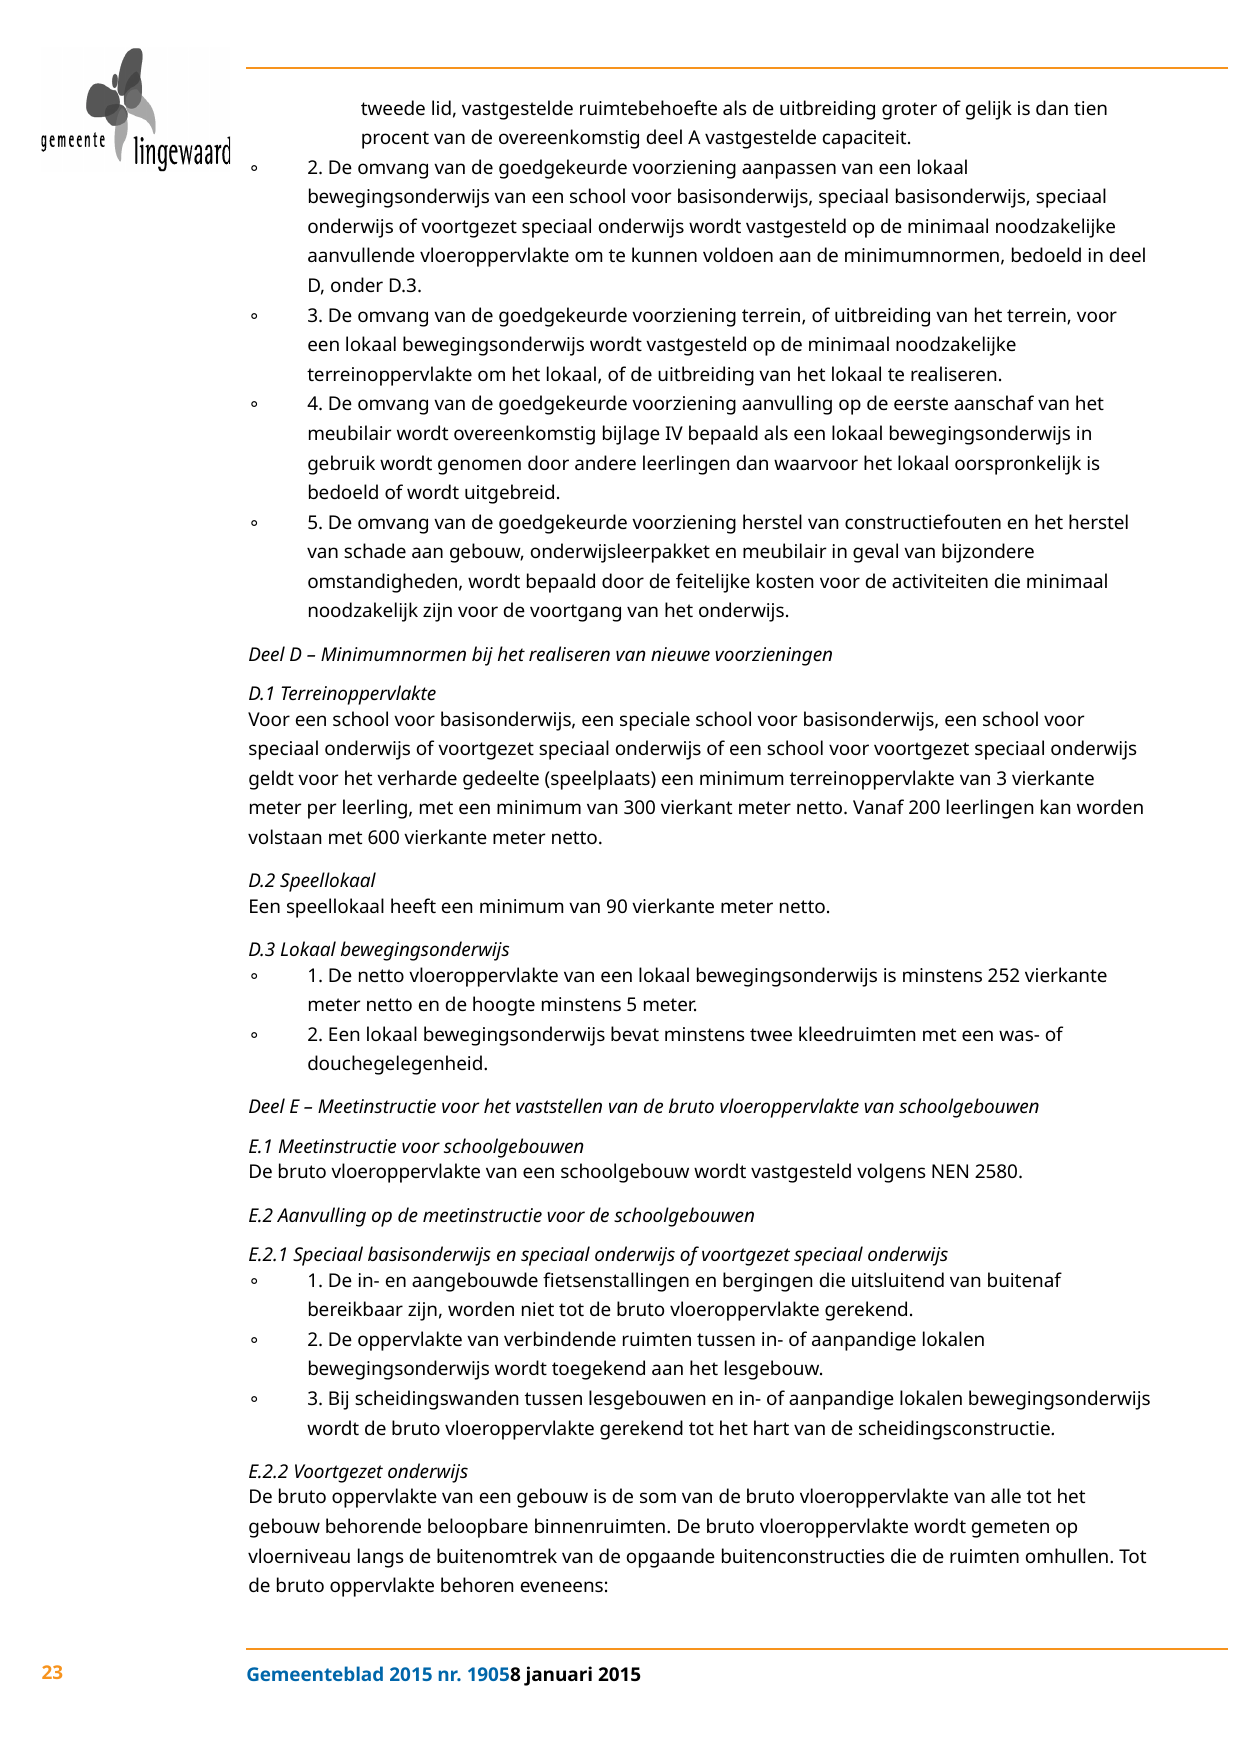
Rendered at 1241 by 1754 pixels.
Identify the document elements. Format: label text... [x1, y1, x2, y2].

list 2. Een lokaal bewegingsonderwijs bevat minstens twee kleedruimten met een was- of douchegelegenheid. [248, 1021, 1152, 1076]
text E.2.1 Speciaal basisonderwijs en speciaal onderwijs of voortgezet speciaal onderwijs [248, 1241, 1152, 1267]
text Een speellokaal heeft een minimum van 90 vierkante meter netto. [248, 893, 1152, 919]
list 1. De in- en aangebouwde fietsenstallingen en bergingen die uitsluitend van buitenaf bereikbaar zijn, worden niet tot de bruto vloeroppervlakte gerekend. [248, 1267, 1152, 1322]
text De bruto oppervlakte van een gebouw is de som van de bruto vloeroppervlakte van alle tot het gebouw behorende beloopbare binnenruimten. De bruto vloeroppervlakte wordt gemeten op vloerniveau langs de buitenomtrek van de opgaande buitenconstructies die de ruimten omhullen. Tot de bruto oppervlakte behoren eveneens: [248, 1484, 1152, 1598]
text Voor een school voor basisonderwijs, een speciale school voor basisonderwijs, een school voor speciaal onderwijs of voortgezet speciaal onderwijs of een school voor voortgezet speciaal onderwijs geldt voor het verharde gedeelte (speelplaats) een minimum terreinoppervlakte van 3 vierkante meter per leerling, met een minimum van 300 vierkant meter netto. Vanaf 200 leerlingen kan worden volstaan met 600 vierkante meter netto. [248, 706, 1152, 850]
text D.3 Lokaal bewegingsonderwijs [248, 936, 1152, 962]
list tweede lid, vastgestelde ruimtebehoefte als de uitbreiding groter of gelijk is dan tien procent van de overeenkomstig deel A vastgestelde capaciteit. [323, 95, 1152, 150]
list 1. De netto vloeroppervlakte van een lokaal bewegingsonderwijs is minstens 252 vierkante meter netto en de hoogte minstens 5 meter. [248, 962, 1152, 1017]
list 4. De omvang van de goedgekeurde voorziening aanvulling op de eerste aanschaf van het meubilair wordt overeenkomstig bijlage IV bepaald als een lokaal bewegingsonderwijs in gebruik wordt genomen door andere leerlingen dan waarvoor het lokaal oorspronkelijk is bedoeld of wordt uitgebreid. [248, 391, 1152, 505]
text E.2.2 Voortgezet onderwijs [248, 1458, 1152, 1484]
text D.1 Terreinoppervlakte [248, 680, 1152, 706]
text Deel D – Minimumnormen bij het realiseren van nieuwe voorzieningen [248, 641, 1152, 667]
list 5. De omvang van de goedgekeurde voorziening herstel van constructiefouten en het herstel van schade aan gebouw, onderwijsleerpakket en meubilair in geval van bijzondere omstandigheden, wordt bepaald door de feitelijke kosten voor de activiteiten die minimaal noodzakelijk zijn voor de voortgang van het onderwijs. [248, 509, 1152, 623]
list 2. De oppervlakte van verbindende ruimten tussen in- of aanpandige lokalen bewegingsonderwijs wordt toegekend aan het lesgebouw. [248, 1326, 1152, 1381]
picture [41, 47, 231, 172]
text D.2 Speellokaal [248, 867, 1152, 893]
text De bruto vloeroppervlakte van een schoolgebouw wordt vastgesteld volgens NEN 2580. [248, 1159, 1152, 1184]
text Deel E – Meetinstructie voor het vaststellen van de bruto vloeroppervlakte van schoolgebouwen [248, 1094, 1152, 1119]
list 3. Bij scheidingswanden tussen lesgebouwen en in- of aanpandige lokalen bewegingsonderwijs wordt de bruto vloeroppervlakte gerekend tot het hart van de scheidingsconstructie. [248, 1385, 1152, 1441]
text E.2 Aanvulling op de meetinstructie voor de schoolgebouwen [248, 1202, 1152, 1228]
list 3. De omvang van de goedgekeurde voorziening terrein, of uitbreiding van het terrein, voor een lokaal bewegingsonderwijs wordt vastgesteld op de minimaal noodzakelijke terreinoppervlakte om het lokaal, of de uitbreiding van het lokaal te realiseren. [248, 302, 1152, 387]
list 2. De omvang van de goedgekeurde voorziening aanpassen van een lokaal bewegingsonderwijs van een school voor basisonderwijs, speciaal basisonderwijs, speciaal onderwijs of voortgezet speciaal onderwijs wordt vastgesteld op de minimaal noodzakelijke aanvullende vloeroppervlakte om te kunnen voldoen aan de minimumnormen, bedoeld in deel D, onder D.3. [248, 154, 1152, 298]
text E.1 Meetinstructie voor schoolgebouwen [248, 1133, 1152, 1159]
